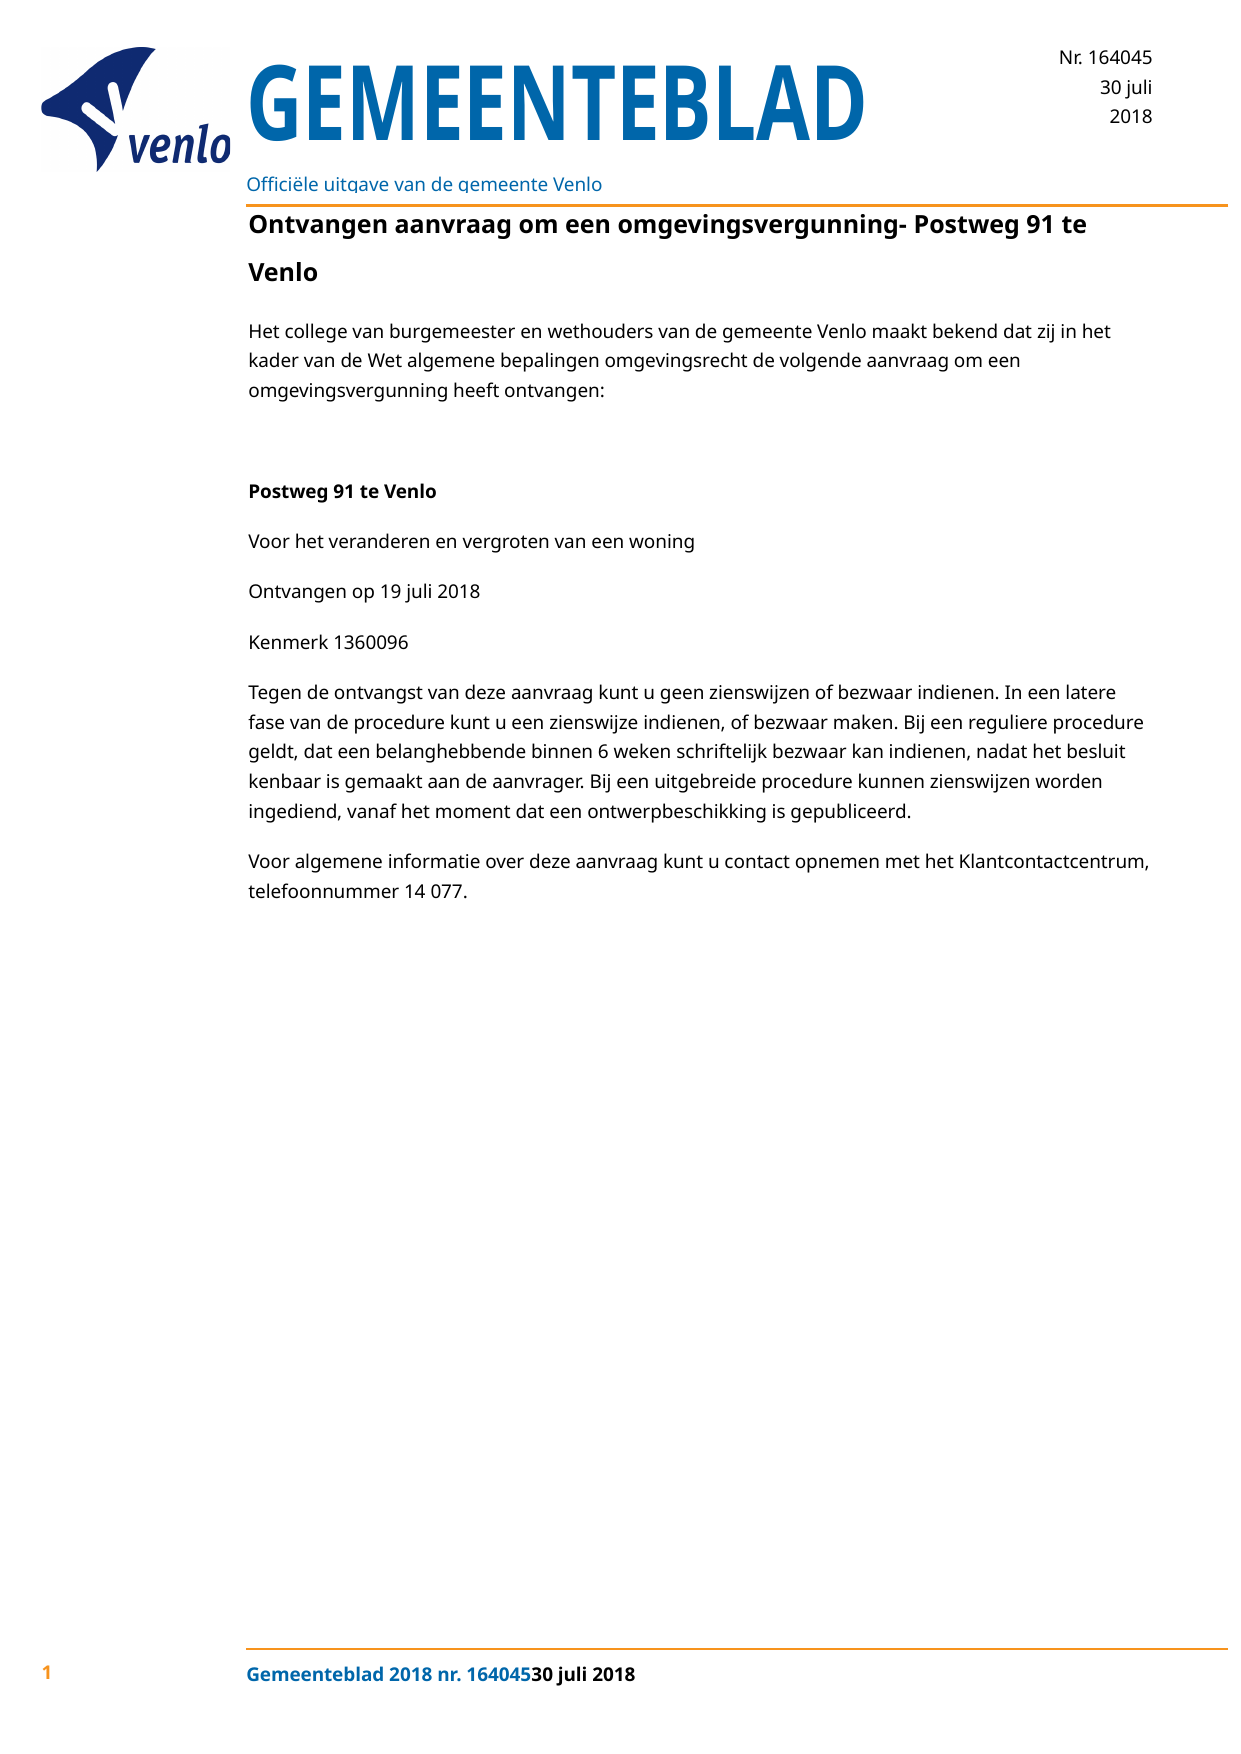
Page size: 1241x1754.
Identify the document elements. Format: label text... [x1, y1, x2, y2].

text Voor het veranderen en vergroten van een woning [248, 528, 1152, 554]
text Ontvangen aanvraag om een omgevingsvergunning- Postweg 91 te Venlo [248, 207, 1152, 288]
text Tegen de ontvangst van deze aanvraag kunt u geen zienswijzen of bezwaar indienen. In een latere fase van de procedure kunt u een zienswijze indienen, of bezwaar maken. Bij een reguliere procedure geldt, dat een belanghebbende binnen 6 weken schriftelijk bezwaar kan indienen, nadat het besluit kenbaar is gemaakt aan de aanvrager. Bij een uitgebreide procedure kunnen zienswijzen worden ingediend, vanaf het moment dat een ontwerpbeschikking is gepubliceerd. [248, 679, 1152, 824]
picture [41, 47, 231, 172]
text Het college van burgemeester en wethouders van de gemeente Venlo maakt bekend dat zij in het kader van de Wet algemene bepalingen omgevingsrecht de volgende aanvraag om een omgevingsvergunning heeft ontvangen: [248, 318, 1152, 403]
text Voor algemene informatie over deze aanvraag kunt u contact opnemen met het Klantcontactcentrum, telefoonnummer 14 077. [248, 848, 1152, 904]
text Postweg 91 te Venlo [248, 478, 1152, 504]
text Ontvangen op 19 juli 2018 [248, 579, 1152, 604]
text Kenmerk 1360096 [248, 629, 1152, 655]
